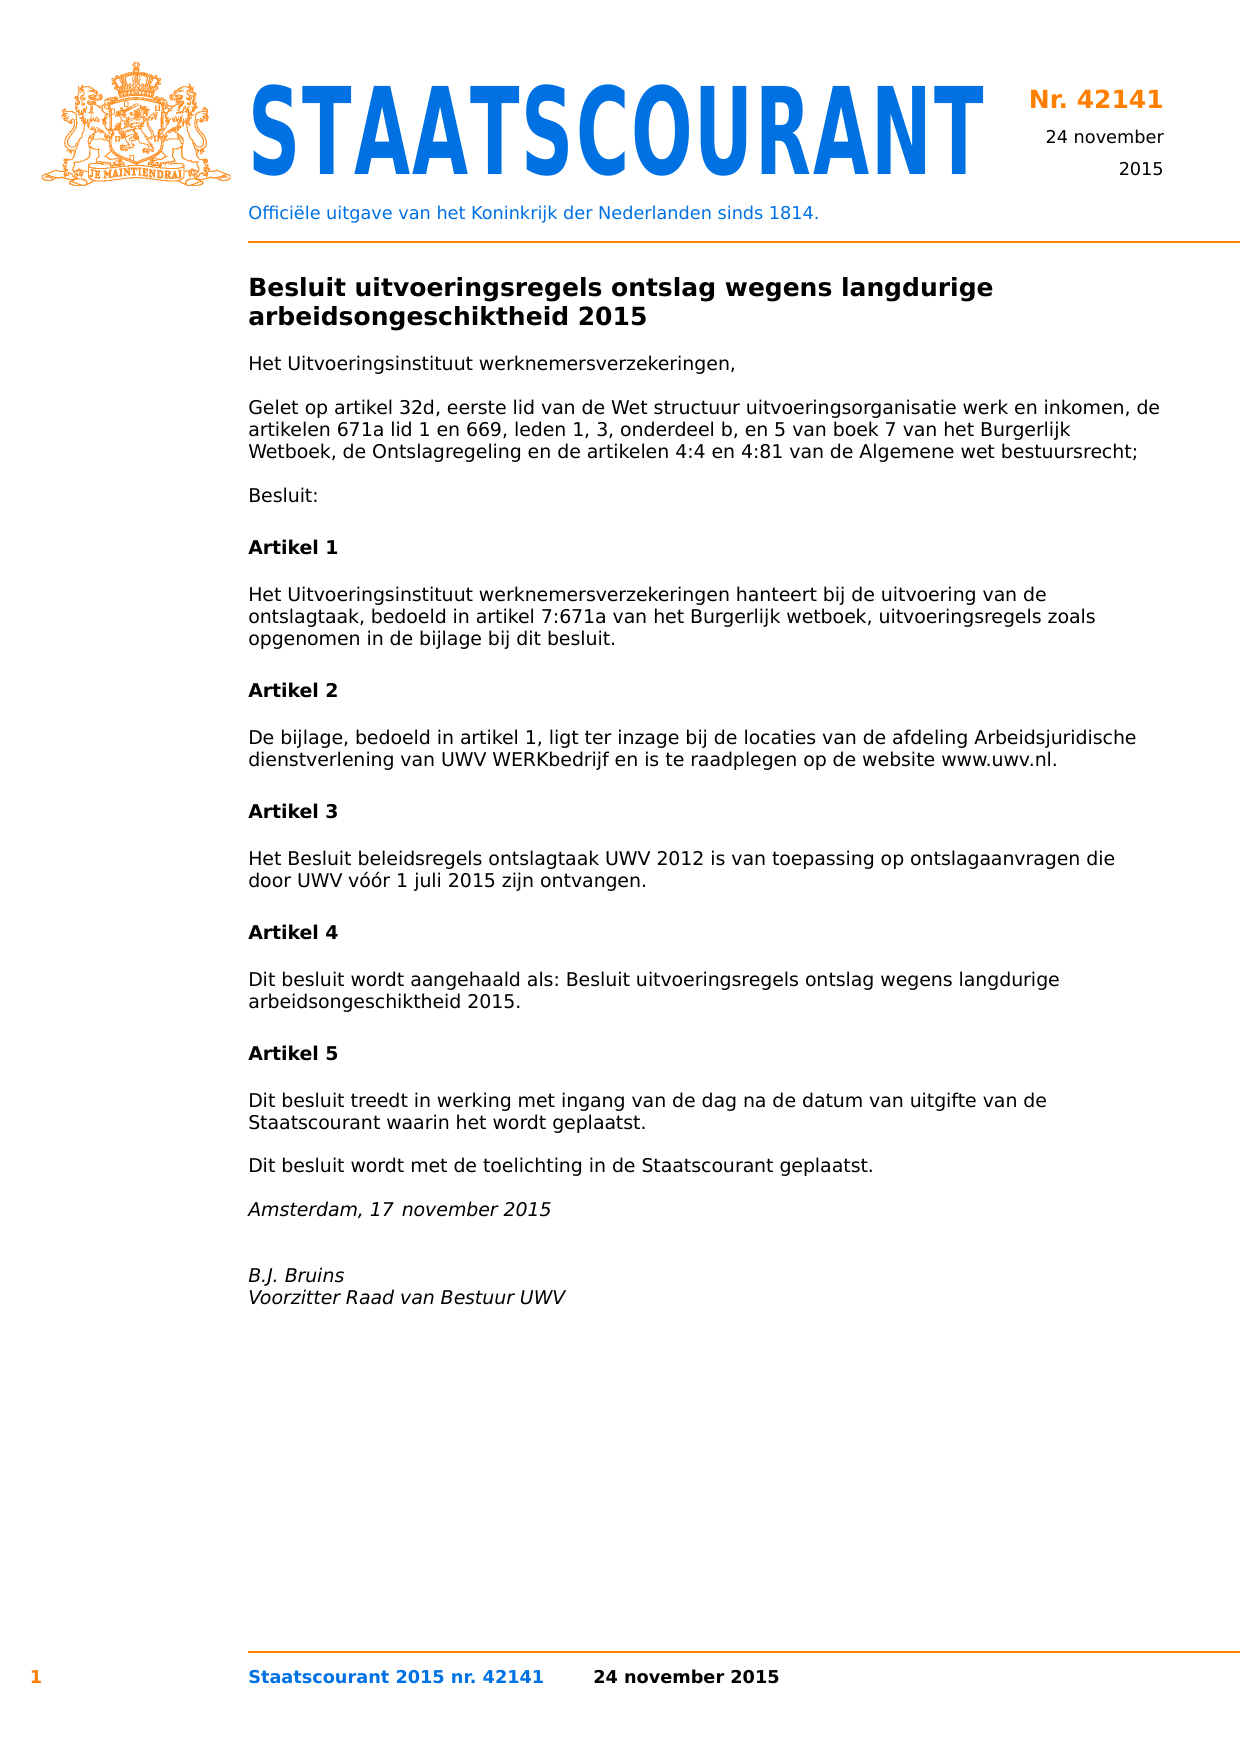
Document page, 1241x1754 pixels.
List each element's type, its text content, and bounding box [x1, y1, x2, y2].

text Het Besluit beleidsregels ontslagtaak UWV 2012 is van toepassing op ontslagaanvragen die door UWV vóór 1 juli 2015 zijn ontvangen. [248, 848, 1163, 892]
subtitle Artikel 5 [248, 1043, 1163, 1064]
table_cell Officiële uitgave van het Koninkrijk der Nederlanden sinds 1814. [248, 203, 1240, 241]
table_header [25, 62, 248, 241]
text Dit besluit wordt met de toelichting in de Staatscourant geplaatst. [248, 1155, 1163, 1177]
subtitle Artikel 1 [248, 537, 1163, 559]
text Dit besluit wordt aangehaald als: Besluit uitvoeringsregels ontslag wegens langdurige arbeidsongeschiktheid 2015. [248, 969, 1163, 1013]
picture [41, 62, 231, 186]
table_header STAATSCOURANT [248, 62, 998, 203]
text Gelet op artikel 32d, eerste lid van de Wet structuur uitvoeringsorganisatie werk en inkomen, de artikelen 671a lid 1 en 669, leden 1, 3, onderdeel b, en 5 van boek 7 van het Burgerlijk Wetboek, de Ontslagregeling en de artikelen 4:4 en 4:81 van de Algemene wet bestuursrecht; [248, 397, 1163, 463]
text Amsterdam, 17 november 2015 [248, 1199, 1163, 1221]
text Het Uitvoeringsinstituut werknemersverzekeringen, [248, 353, 1163, 375]
subtitle Artikel 4 [248, 922, 1163, 944]
subtitle Artikel 2 [248, 680, 1163, 702]
table_cell 2015 [998, 153, 1240, 203]
text De bijlage, bedoeld in artikel 1, ligt ter inzage bij de locaties van de afdeling Arbeidsjuridische dienstverlening van UWV WERKbedrijf en is te raadplegen op de website www.uwv.nl. [248, 727, 1163, 771]
text Het Uitvoeringsinstituut werknemersverzekeringen hanteert bij de uitvoering van de ontslagtaak, bedoeld in artikel 7:671a van het Burgerlijk wetboek, uitvoeringsregels zoals opgenomen in de bijlage bij dit besluit. [248, 584, 1163, 650]
subtitle Artikel 3 [248, 801, 1163, 823]
subtitle Besluit uitvoeringsregels ontslag wegens langdurige arbeidsongeschiktheid 2015 [248, 273, 1163, 331]
text Dit besluit treedt in werking met ingang van de dag na de datum van uitgifte van de Staatscourant waarin het wordt geplaatst. [248, 1089, 1163, 1133]
text B.J. Bruins Voorzitter Raad van Bestuur UWV [248, 1243, 1163, 1309]
table_header Nr. 42141 [998, 62, 1240, 121]
table_cell 24 november [998, 121, 1240, 153]
text Besluit: [248, 485, 1163, 507]
